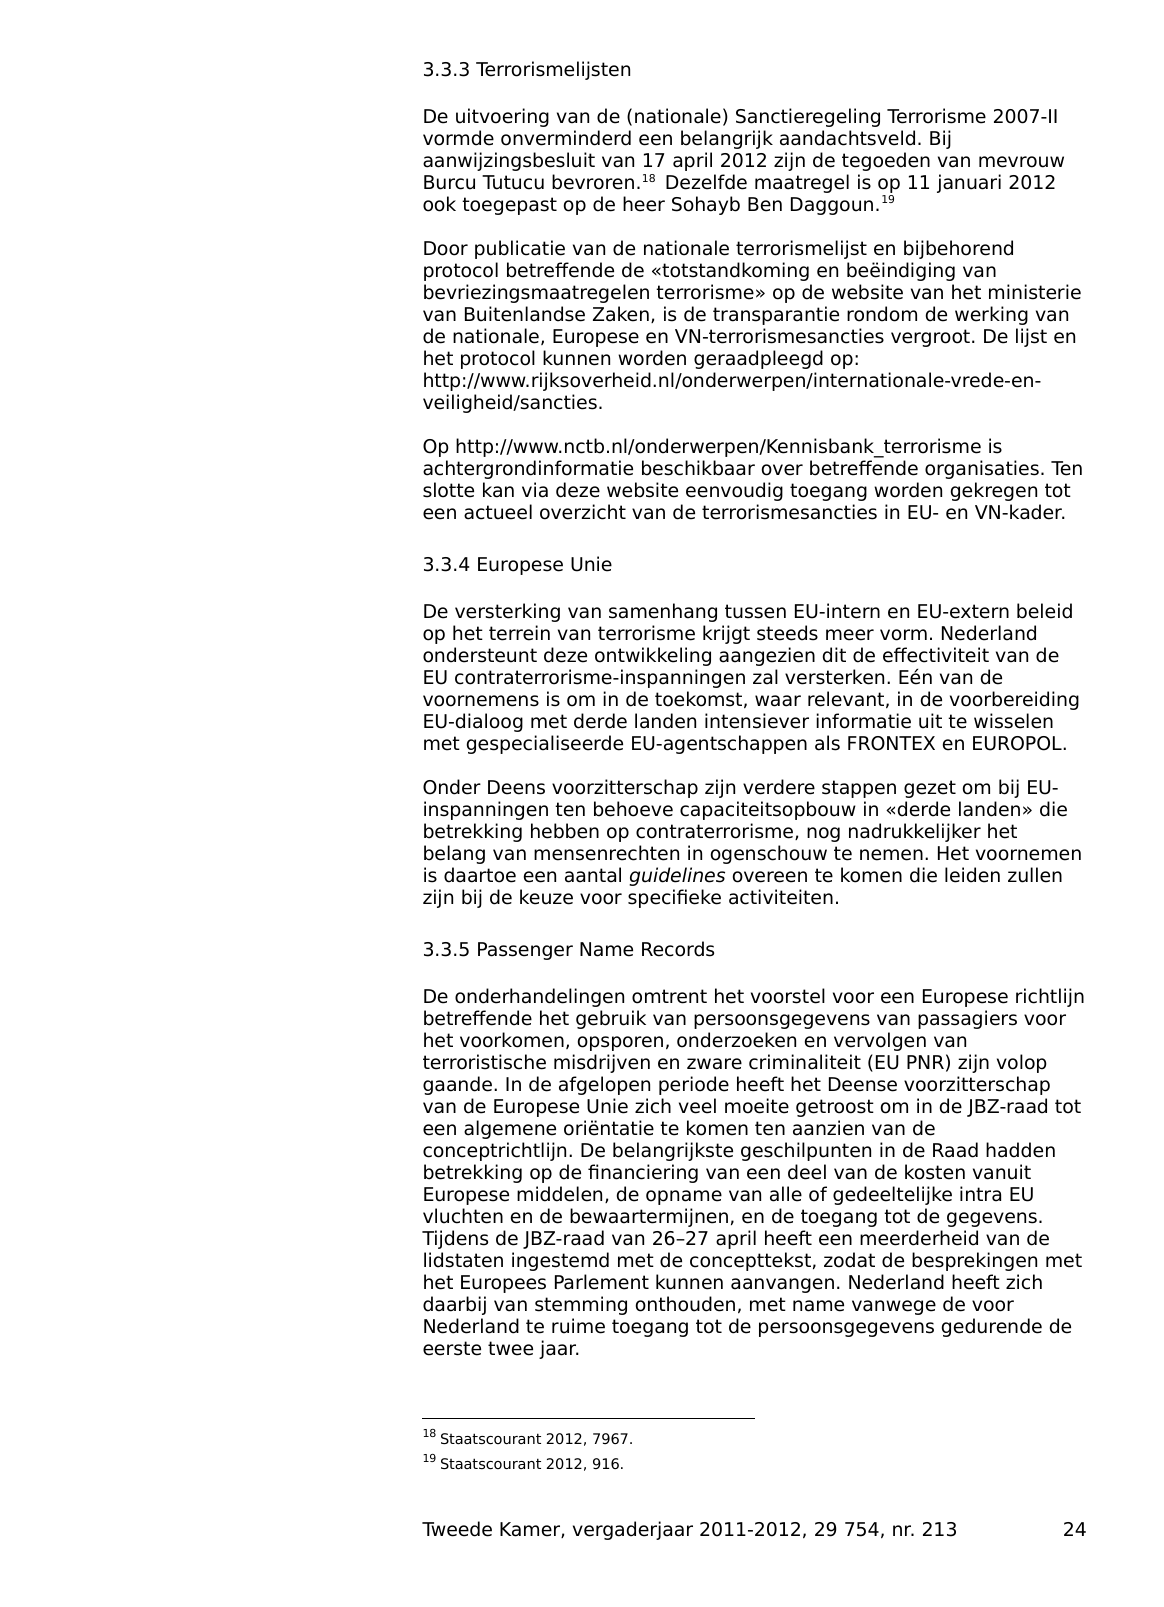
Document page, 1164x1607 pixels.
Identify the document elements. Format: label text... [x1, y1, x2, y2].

text Staatscourant 2012, 7967. [422, 1427, 1087, 1449]
text De versterking van samenhang tussen EU-intern en EU-extern beleid op het terrein van terrorisme krijgt steeds meer vorm. Nederland ondersteunt deze ontwikkeling aangezien dit de effectiviteit van de EU contraterrorisme-inspanningen zal versterken. Eén van de voornemens is om in de toekomst, waar relevant, in de voorbereiding EU-dialoog met derde landen intensiever informatie uit te wisselen met gespecialiseerde EU-agentschappen als FRONTEX en EUROPOL. [422, 601, 1087, 755]
text Onder Deens voorzitterschap zijn verdere stappen gezet om bij EU-inspanningen ten behoeve capaciteitsopbouw in «derde landen» die betrekking hebben op contraterrorisme, nog nadrukkelijker het belang van mensenrechten in ogenschouw te nemen. Het voornemen is daartoe een aantal guidelines overeen te komen die leiden zullen zijn bij de keuze voor specifieke activiteiten. [422, 777, 1087, 909]
text De onderhandelingen omtrent het voorstel voor een Europese richtlijn betreffende het gebruik van persoonsgegevens van passagiers voor het voorkomen, opsporen, onderzoeken en vervolgen van terroristische misdrijven en zware criminaliteit (EU PNR) zijn volop gaande. In de afgelopen periode heeft het Deense voorzitterschap van de Europese Unie zich veel moeite getroost om in de JBZ-raad tot een algemene oriëntatie te komen ten aanzien van de conceptrichtlijn. De belangrijkste geschilpunten in de Raad hadden betrekking op de financiering van een deel van de kosten vanuit Europese middelen, de opname van alle of gedeeltelijke intra EU vluchten en de bewaartermijnen, en de toegang tot de gegevens. Tijdens de JBZ-raad van 26–27 april heeft een meerderheid van de lidstaten ingestemd met de concepttekst, zodat de besprekingen met het Europees Parlement kunnen aanvangen. Nederland heeft zich daarbij van stemming onthouden, met name vanwege de voor Nederland te ruime toegang tot de persoonsgegevens gedurende de eerste twee jaar. [422, 986, 1087, 1359]
text Door publicatie van de nationale terrorismelijst en bijbehorend protocol betreffende de «totstandkoming en beëindiging van bevriezingsmaatregelen terrorisme» op de website van het ministerie van Buitenlandse Zaken, is de transparantie rondom de werking van de nationale, Europese en VN-terrorismesancties vergroot. De lijst en het protocol kunnen worden geraadpleegd op: http://www.rijksoverheid.nl/onderwerpen/internationale-vrede-en-veiligheid/sancties. [422, 238, 1087, 414]
text De uitvoering van de (nationale) Sanctieregeling Terrorisme 2007-II vormde onverminderd een belangrijk aandachtsveld. Bij aanwijzingsbesluit van 17 april 2012 zijn de tegoeden van mevrouw Burcu Tutucu bevroren. Dezelfde maatregel is op 11 januari 2012 ook toegepast op de heer Sohayb Ben Daggoun. [422, 106, 1087, 216]
subtitle 3.3.3 Terrorismelijsten [422, 59, 1087, 81]
subtitle 3.3.5 Passenger Name Records [422, 939, 1087, 961]
text Staatscourant 2012, 916. [422, 1452, 1087, 1474]
subtitle 3.3.4 Europese Unie [422, 554, 1087, 576]
text Op http://www.nctb.nl/onderwerpen/Kennisbank_terrorisme is achtergrondinformatie beschikbaar over betreffende organisaties. Ten slotte kan via deze website eenvoudig toegang worden gekregen tot een actueel overzicht van de terrorismesancties in EU- en VN-kader. [422, 436, 1087, 524]
